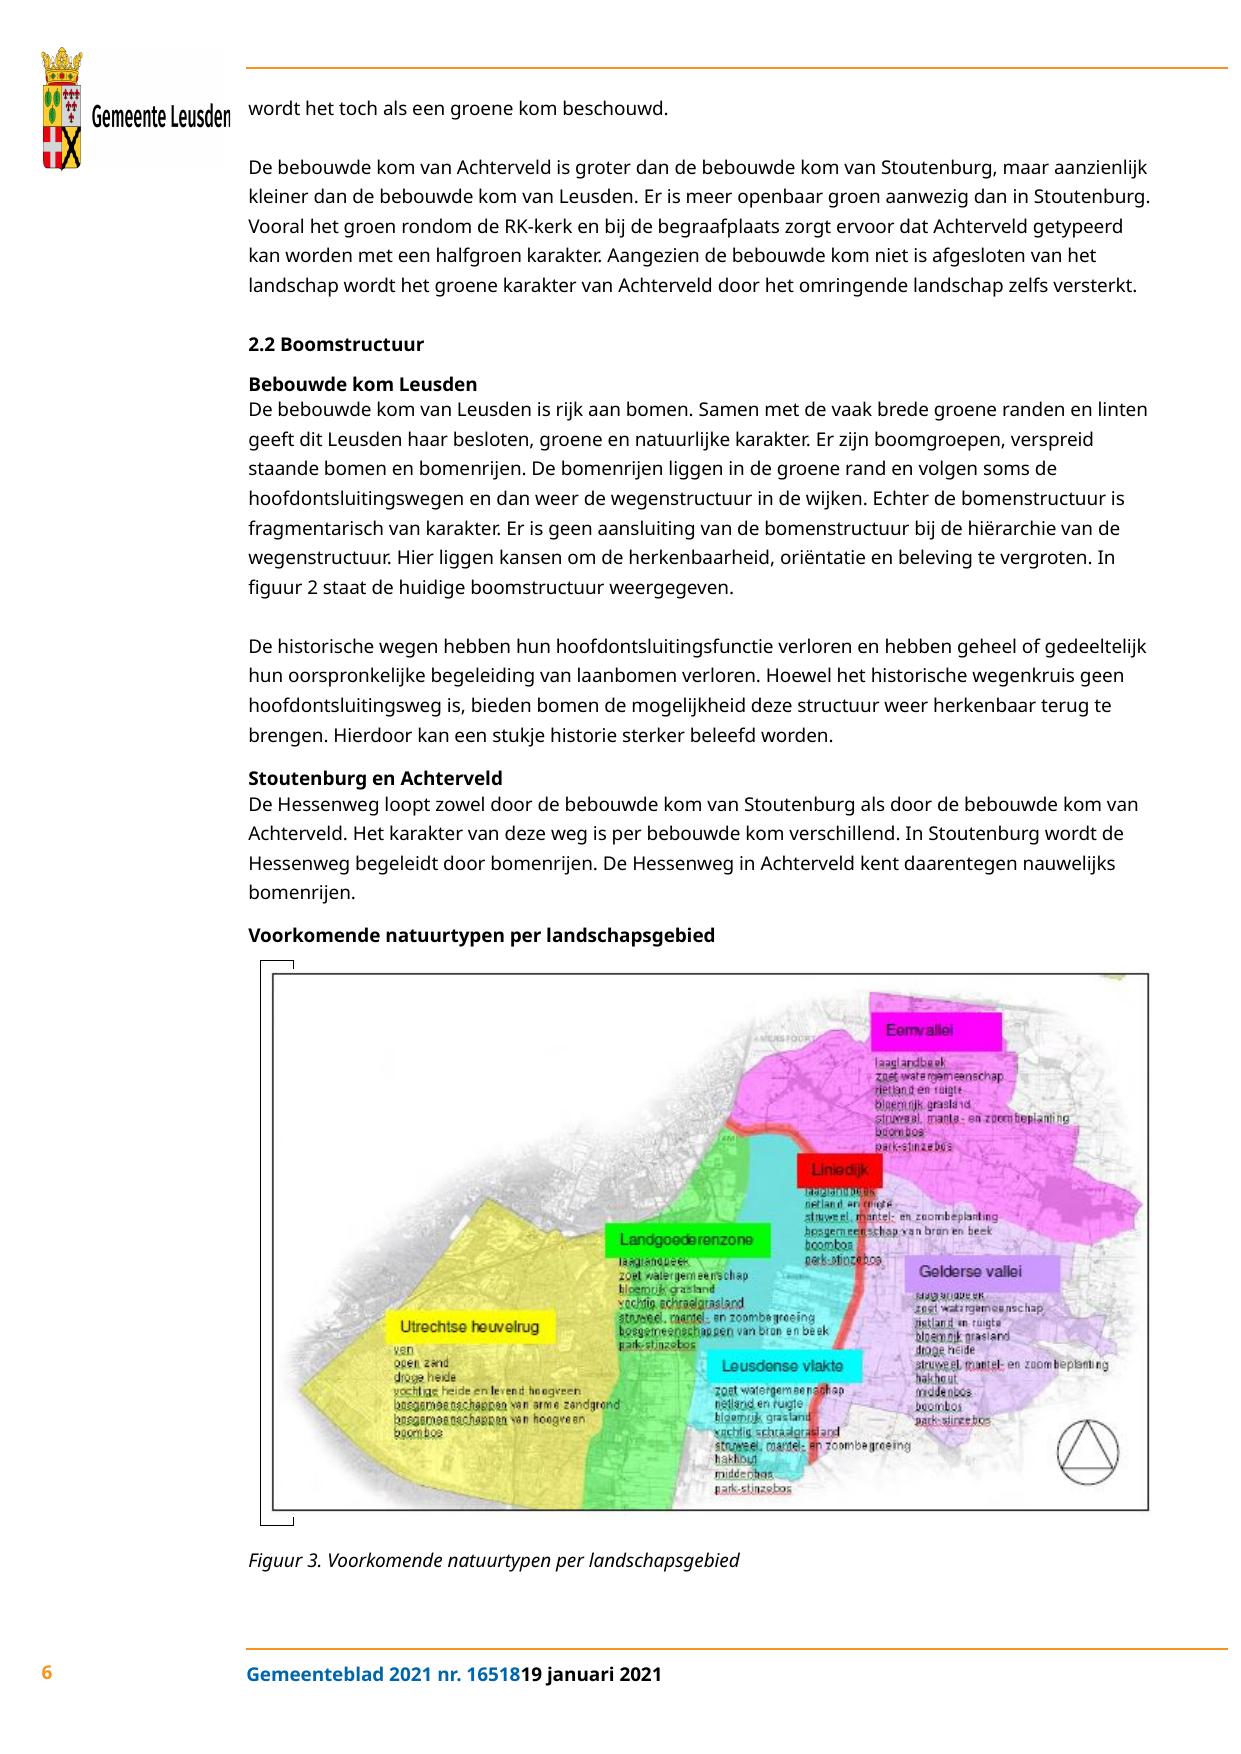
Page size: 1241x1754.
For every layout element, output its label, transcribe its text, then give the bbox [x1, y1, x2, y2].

text wordt het toch als een groene kom beschouwd. [248, 95, 1152, 121]
text 2.2 Boomstructuur [248, 331, 1152, 357]
text De Hessenweg loopt zowel door de bebouwde kom van Stoutenburg als door de bebouwde kom van Achterveld. Het karakter van deze weg is per bebouwde kom verschillend. In Stoutenburg wordt de Hessenweg begeleidt door bomenrijen. De Hessenweg in Achterveld kent daarentegen nauwelijks bomenrijen. [248, 791, 1152, 905]
text Voorkomende natuurtypen per landschapsgebied [248, 923, 1152, 948]
text De bebouwde kom van Leusden is rijk aan bomen. Samen met de vaak brede groene randen en linten geeft dit Leusden haar besloten, groene en natuurlijke karakter. Er zijn boomgroepen, verspreid staande bomen en bomenrijen. De bomenrijen liggen in de groene rand en volgen soms de hoofdontsluitingswegen en dan weer de wegenstructuur in de wijken. Echter de bomenstructuur is fragmentarisch van karakter. Er is geen aansluiting van de bomenstructuur bij de hiërarchie van de wegenstructuur. Hier liggen kansen om de herkenbaarheid, oriëntatie en beleving te vergroten. In figuur 2 staat de huidige boomstructuur weergegeven. [248, 396, 1152, 600]
text Figuur 3. Voorkomende natuurtypen per landschapsgebied [248, 1547, 1152, 1573]
text De bebouwde kom van Achterveld is groter dan de bebouwde kom van Stoutenburg, maar aanzienlijk kleiner dan de bebouwde kom van Leusden. Er is meer openbaar groen aanwezig dan in Stoutenburg. Vooral het groen rondom de RK-kerk en bij de begraafplaats zorgt ervoor dat Achterveld getypeerd kan worden met een halfgroen karakter. Aangezien de bebouwde kom niet is afgesloten van het landschap wordt het groene karakter van Achterveld door het omringende landschap zelfs versterkt. [248, 154, 1152, 298]
picture [268, 969, 1155, 1517]
text De historische wegen hebben hun hoofdontsluitingsfunctie verloren en hebben geheel of gedeeltelijk hun oorspronkelijke begeleiding van laanbomen verloren. Hoewel het historische wegenkruis geen hoofdontsluitingsweg is, bieden bomen de mogelijkheid deze structuur weer herkenbaar terug te brengen. Hierdoor kan een stukje historie sterker beleefd worden. [248, 633, 1152, 748]
picture [41, 47, 231, 172]
text Stoutenburg en Achterveld [248, 765, 1152, 791]
text Bebouwde kom Leusden [248, 371, 1152, 396]
